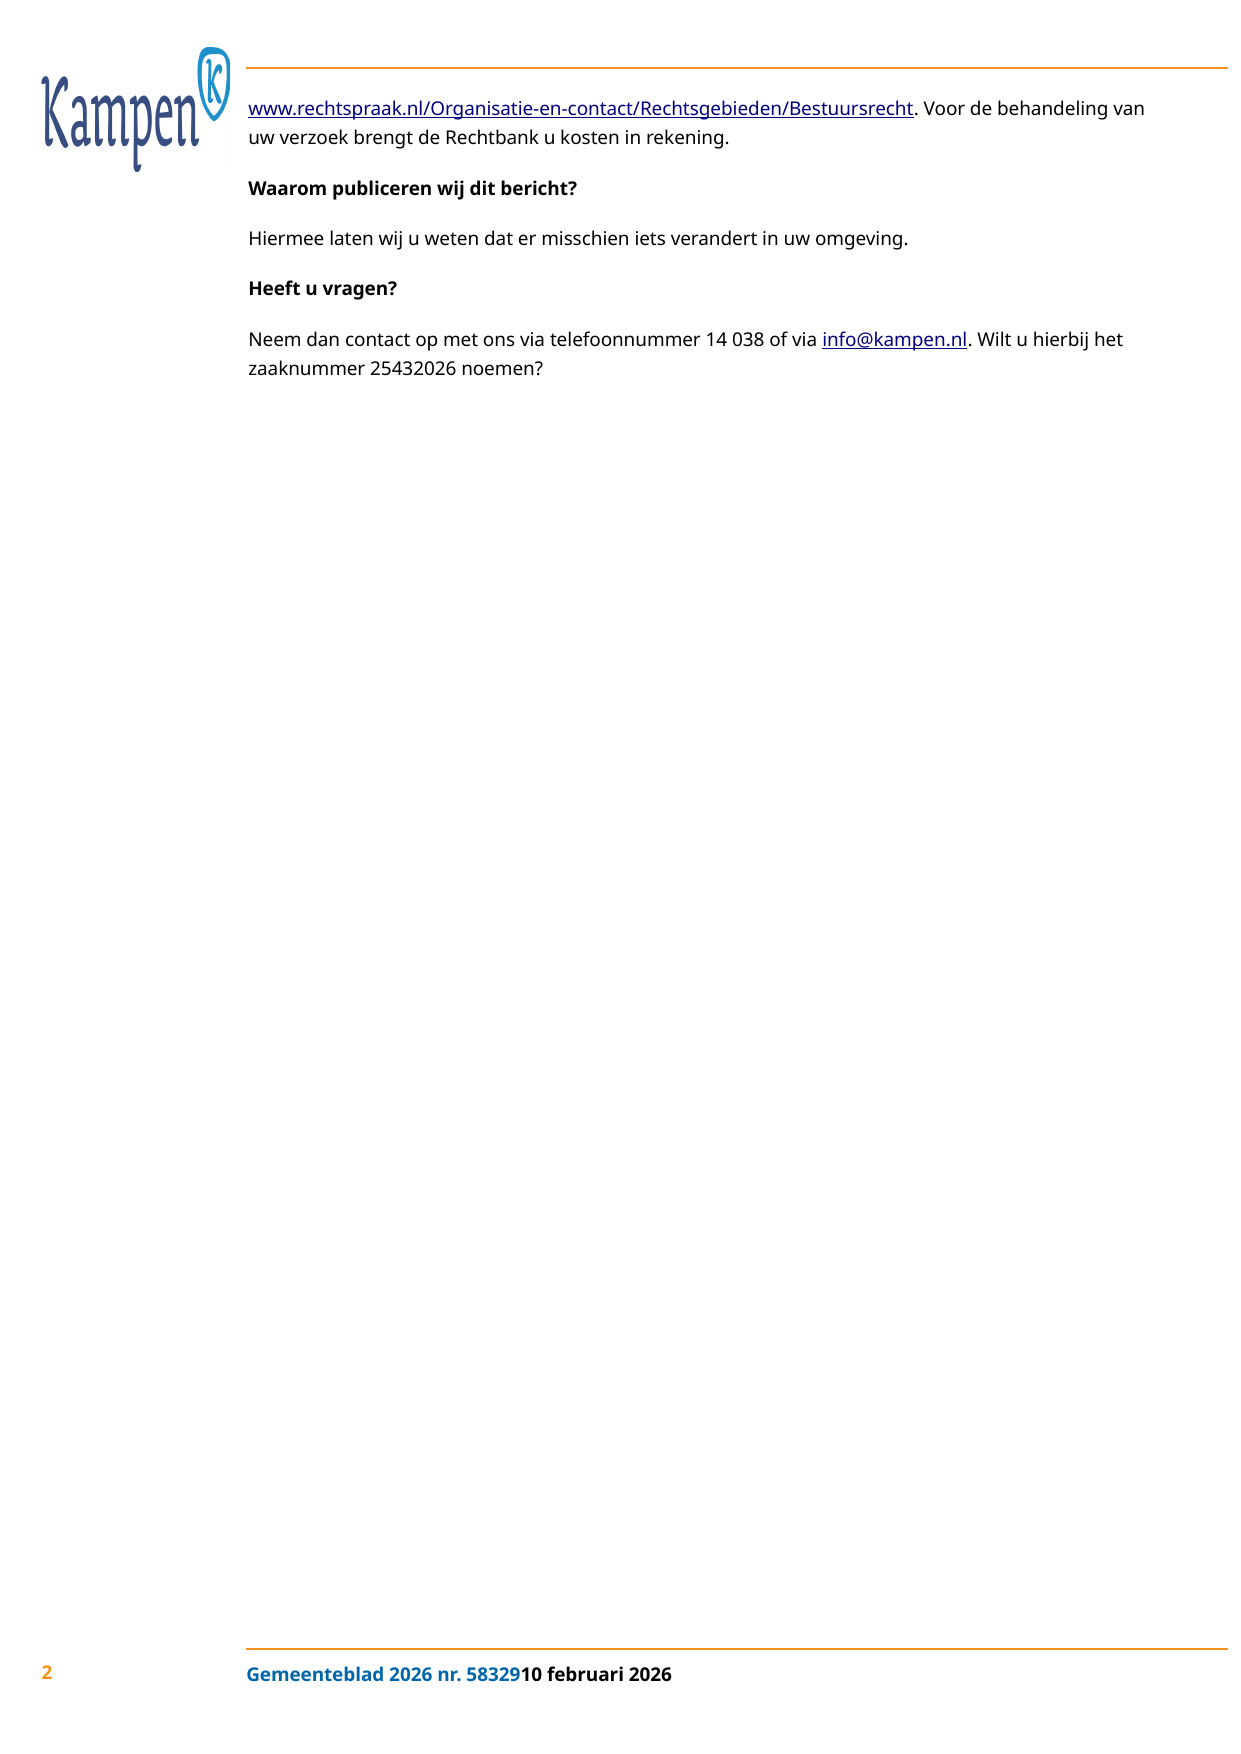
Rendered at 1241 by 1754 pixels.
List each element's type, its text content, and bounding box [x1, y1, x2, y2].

text Hiermee laten wij u weten dat er misschien iets verandert in uw omgeving. [248, 225, 1152, 251]
text Neem dan contact op met ons via telefoonnummer 14 038 of via info@kampen.nl. Wilt u hierbij het zaaknummer 25432026 noemen? [248, 326, 1152, 381]
text www.rechtspraak.nl/Organisatie-en-contact/Rechtsgebieden/Bestuursrecht. Voor de behandeling van uw verzoek brengt de Rechtbank u kosten in rekening. [248, 95, 1152, 150]
text Waarom publiceren wij dit bericht? [248, 175, 1152, 201]
text Heeft u vragen? [248, 276, 1152, 301]
picture [41, 47, 231, 172]
